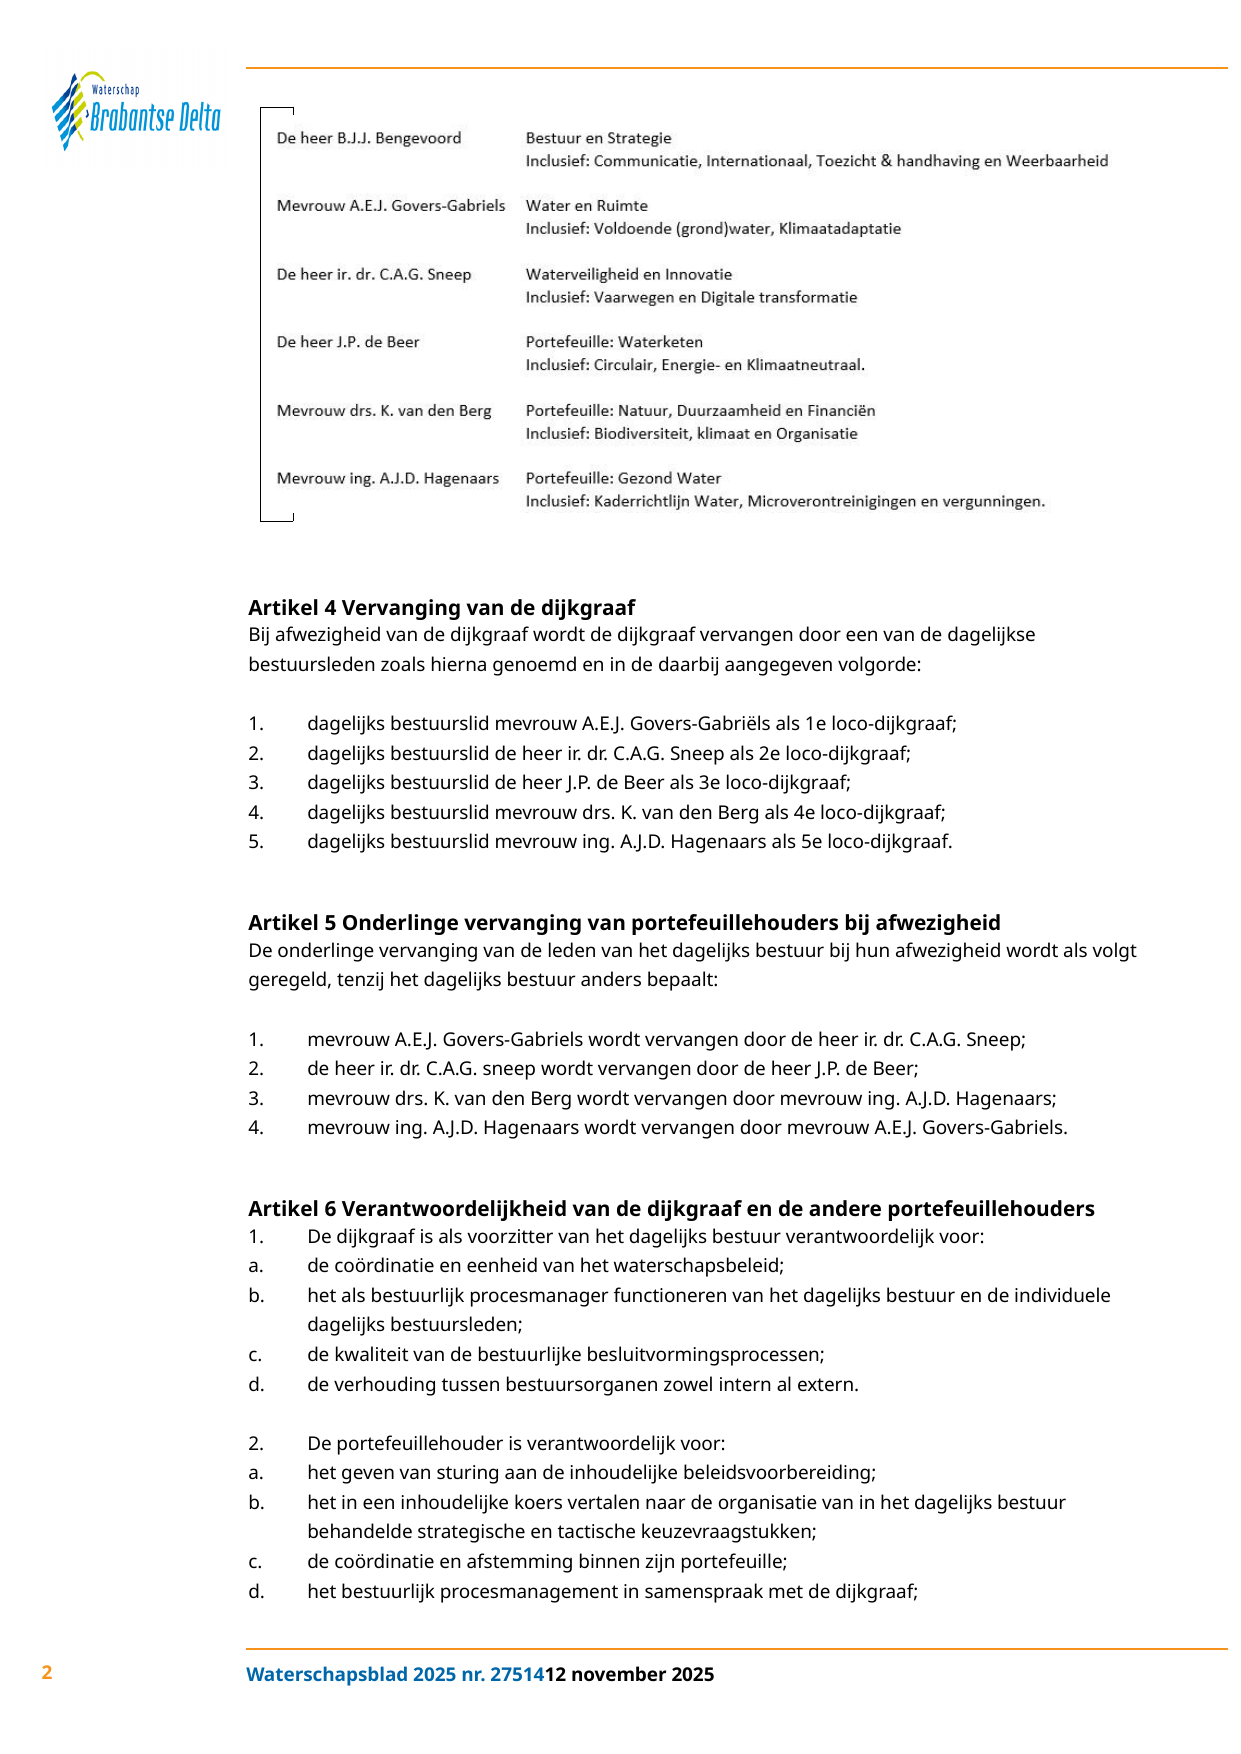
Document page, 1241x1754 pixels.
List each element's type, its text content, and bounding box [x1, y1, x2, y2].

list de coördinatie en afstemming binnen zijn portefeuille; [248, 1548, 1152, 1574]
list het bestuurlijk procesmanagement in samenspraak met de dijkgraaf; [248, 1578, 1152, 1604]
list het geven van sturing aan de inhoudelijke beleidsvoorbereiding; [248, 1459, 1152, 1485]
list de heer ir. dr. C.A.G. sneep wordt vervangen door de heer J.P. de Beer; [248, 1055, 1152, 1081]
text De onderlinge vervanging van de leden van het dagelijks bestuur bij hun afwezigheid wordt als volgt geregeld, tenzij het dagelijks bestuur anders bepaalt: [248, 937, 1152, 992]
list de kwaliteit van de bestuurlijke besluitvormingsprocessen; [248, 1341, 1152, 1367]
text Artikel 4 Vervanging van de dijkgraaf [248, 593, 1152, 621]
list mevrouw drs. K. van den Berg wordt vervangen door mevrouw ing. A.J.D. Hagenaars; [248, 1085, 1152, 1111]
list dagelijks bestuurslid de heer J.P. de Beer als 3e loco-dijkgraaf; [248, 769, 1152, 795]
list het in een inhoudelijke koers vertalen naar de organisatie van in het dagelijks bestuur behandelde strategische en tactische keuzevraagstukken; [248, 1489, 1152, 1544]
list de coördinatie en eenheid van het waterschapsbeleid; [248, 1252, 1152, 1278]
list De portefeuillehouder is verantwoordelijk voor: [248, 1430, 1152, 1456]
text Artikel 6 Verantwoordelijkheid van de dijkgraaf en de andere portefeuillehouders [248, 1194, 1152, 1223]
text Bij afwezigheid van de dijkgraaf wordt de dijkgraaf vervangen door een van de dagelijkse bestuursleden zoals hierna genoemd en in de daarbij aangegeven volgorde: [248, 621, 1152, 677]
list dagelijks bestuurslid mevrouw ing. A.J.D. Hagenaars als 5e loco-dijkgraaf. [248, 828, 1152, 854]
picture [268, 115, 1173, 513]
list De dijkgraaf is als voorzitter van het dagelijks bestuur verantwoordelijk voor: [248, 1223, 1152, 1249]
list de verhouding tussen bestuursorganen zowel intern al extern. [248, 1371, 1152, 1397]
list dagelijks bestuurslid de heer ir. dr. C.A.G. Sneep als 2e loco-dijkgraaf; [248, 740, 1152, 766]
list dagelijks bestuurslid mevrouw A.E.J. Govers-Gabriëls als 1e loco-dijkgraaf; [248, 710, 1152, 736]
list mevrouw A.E.J. Govers-Gabriels wordt vervangen door de heer ir. dr. C.A.G. Sneep; [248, 1026, 1152, 1051]
list dagelijks bestuurslid mevrouw drs. K. van den Berg als 4e loco-dijkgraaf; [248, 799, 1152, 825]
list mevrouw ing. A.J.D. Hagenaars wordt vervangen door mevrouw A.E.J. Govers-Gabriels. [248, 1114, 1152, 1140]
text Artikel 5 Onderlinge vervanging van portefeuillehouders bij afwezigheid [248, 908, 1152, 937]
list het als bestuurlijk procesmanager functioneren van het dagelijks bestuur en de individuele dagelijks bestuursleden; [248, 1282, 1152, 1337]
picture [41, 47, 231, 172]
